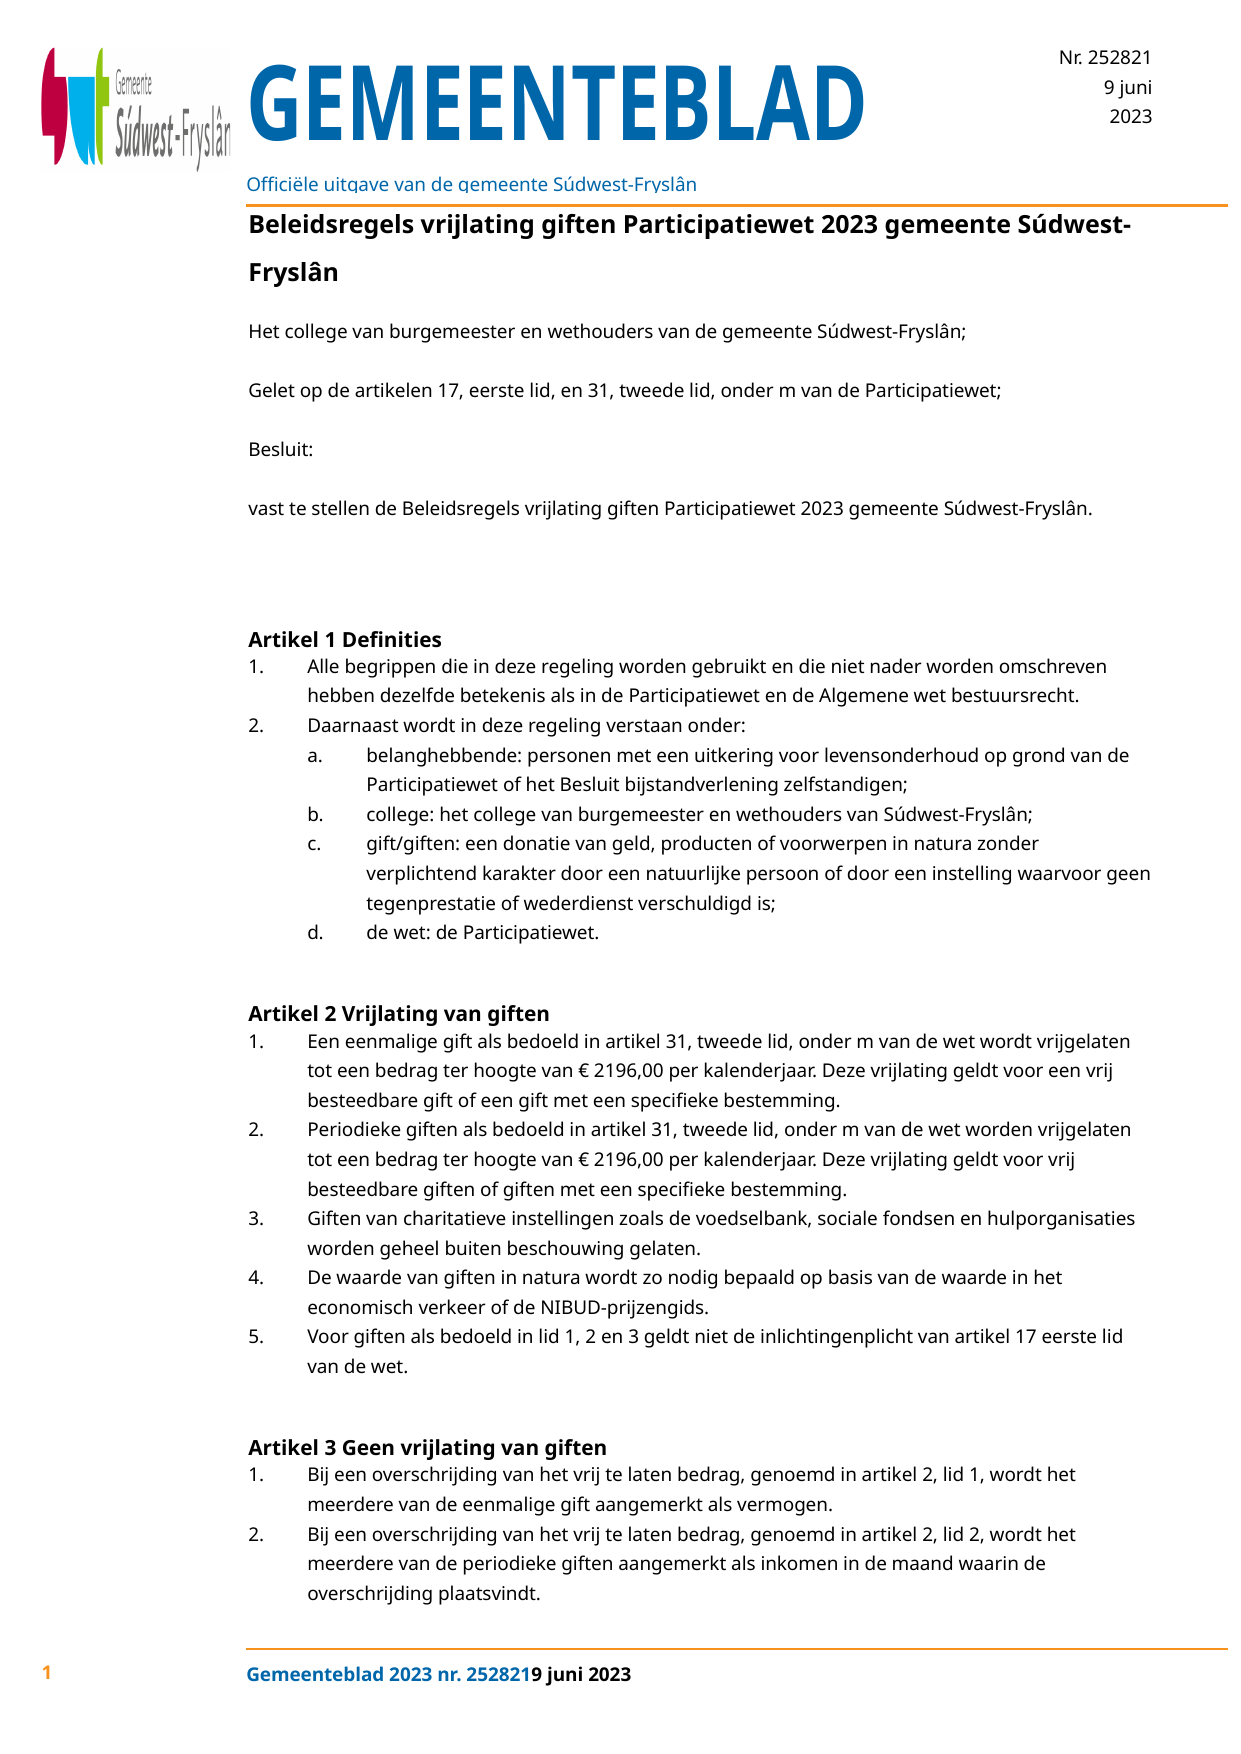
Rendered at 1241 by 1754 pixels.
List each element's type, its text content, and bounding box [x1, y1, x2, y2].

list Periodieke giften als bedoeld in artikel 31, tweede lid, onder m van de wet worden vrijgelaten tot een bedrag ter hoogte van € 2196,00 per kalenderjaar. Deze vrijlating geldt voor vrij besteedbare giften of giften met een specifieke bestemming. [248, 1117, 1152, 1201]
list Een eenmalige gift als bedoeld in artikel 31, tweede lid, onder m van de wet wordt vrijgelaten tot een bedrag ter hoogte van € 2196,00 per kalenderjaar. Deze vrijlating geldt voor een vrij besteedbare gift of een gift met een specifieke bestemming. [248, 1028, 1152, 1113]
text Het college van burgemeester en wethouders van de gemeente Súdwest-Fryslân; [248, 318, 1152, 344]
picture [41, 47, 231, 172]
list Alle begrippen die in deze regeling worden gebruikt en die niet nader worden omschreven hebben dezelfde betekenis als in de Participatiewet en de Algemene wet bestuursrecht. [248, 653, 1152, 708]
list Bij een overschrijding van het vrij te laten bedrag, genoemd in artikel 2, lid 1, wordt het meerdere van de eenmalige gift aangemerkt als vermogen. [248, 1462, 1152, 1517]
text Artikel 2 Vrijlating van giften [248, 999, 1152, 1028]
list college: het college van burgemeester en wethouders van Súdwest-Fryslân; [307, 801, 1152, 827]
text vast te stellen de Beleidsregels vrijlating giften Participatiewet 2023 gemeente Súdwest-Fryslân. [248, 495, 1152, 521]
list de wet: de Participatiewet. [307, 919, 1152, 945]
list Giften van charitatieve instellingen zoals de voedselbank, sociale fondsen en hulporganisaties worden geheel buiten beschouwing gelaten. [248, 1205, 1152, 1261]
list gift/giften: een donatie van geld, producten of voorwerpen in natura zonder verplichtend karakter door een natuurlijke persoon of door een instelling waarvoor geen tegenprestatie of wederdienst verschuldigd is; [307, 831, 1152, 916]
list Voor giften als bedoeld in lid 1, 2 en 3 geldt niet de inlichtingenplicht van artikel 17 eerste lid van de wet. [248, 1324, 1152, 1379]
text Beleidsregels vrijlating giften Participatiewet 2023 gemeente Súdwest-Fryslân [248, 207, 1152, 288]
text Gelet op de artikelen 17, eerste lid, en 31, tweede lid, onder m van de Participatiewet; [248, 377, 1152, 403]
text Artikel 3 Geen vrijlating van giften [248, 1433, 1152, 1462]
list Daarnaast wordt in deze regeling verstaan onder: [248, 712, 1152, 738]
text Artikel 1 Definities [248, 625, 1152, 653]
list belanghebbende: personen met een uitkering voor levensonderhoud op grond van de Participatiewet of het Besluit bijstandverlening zelfstandigen; [307, 742, 1152, 797]
list Bij een overschrijding van het vrij te laten bedrag, genoemd in artikel 2, lid 2, wordt het meerdere van de periodieke giften aangemerkt als inkomen in de maand waarin de overschrijding plaatsvindt. [248, 1521, 1152, 1606]
text Besluit: [248, 436, 1152, 462]
list De waarde van giften in natura wordt zo nodig bepaald op basis van de waarde in het economisch verkeer of de NIBUD-prijzengids. [248, 1264, 1152, 1320]
